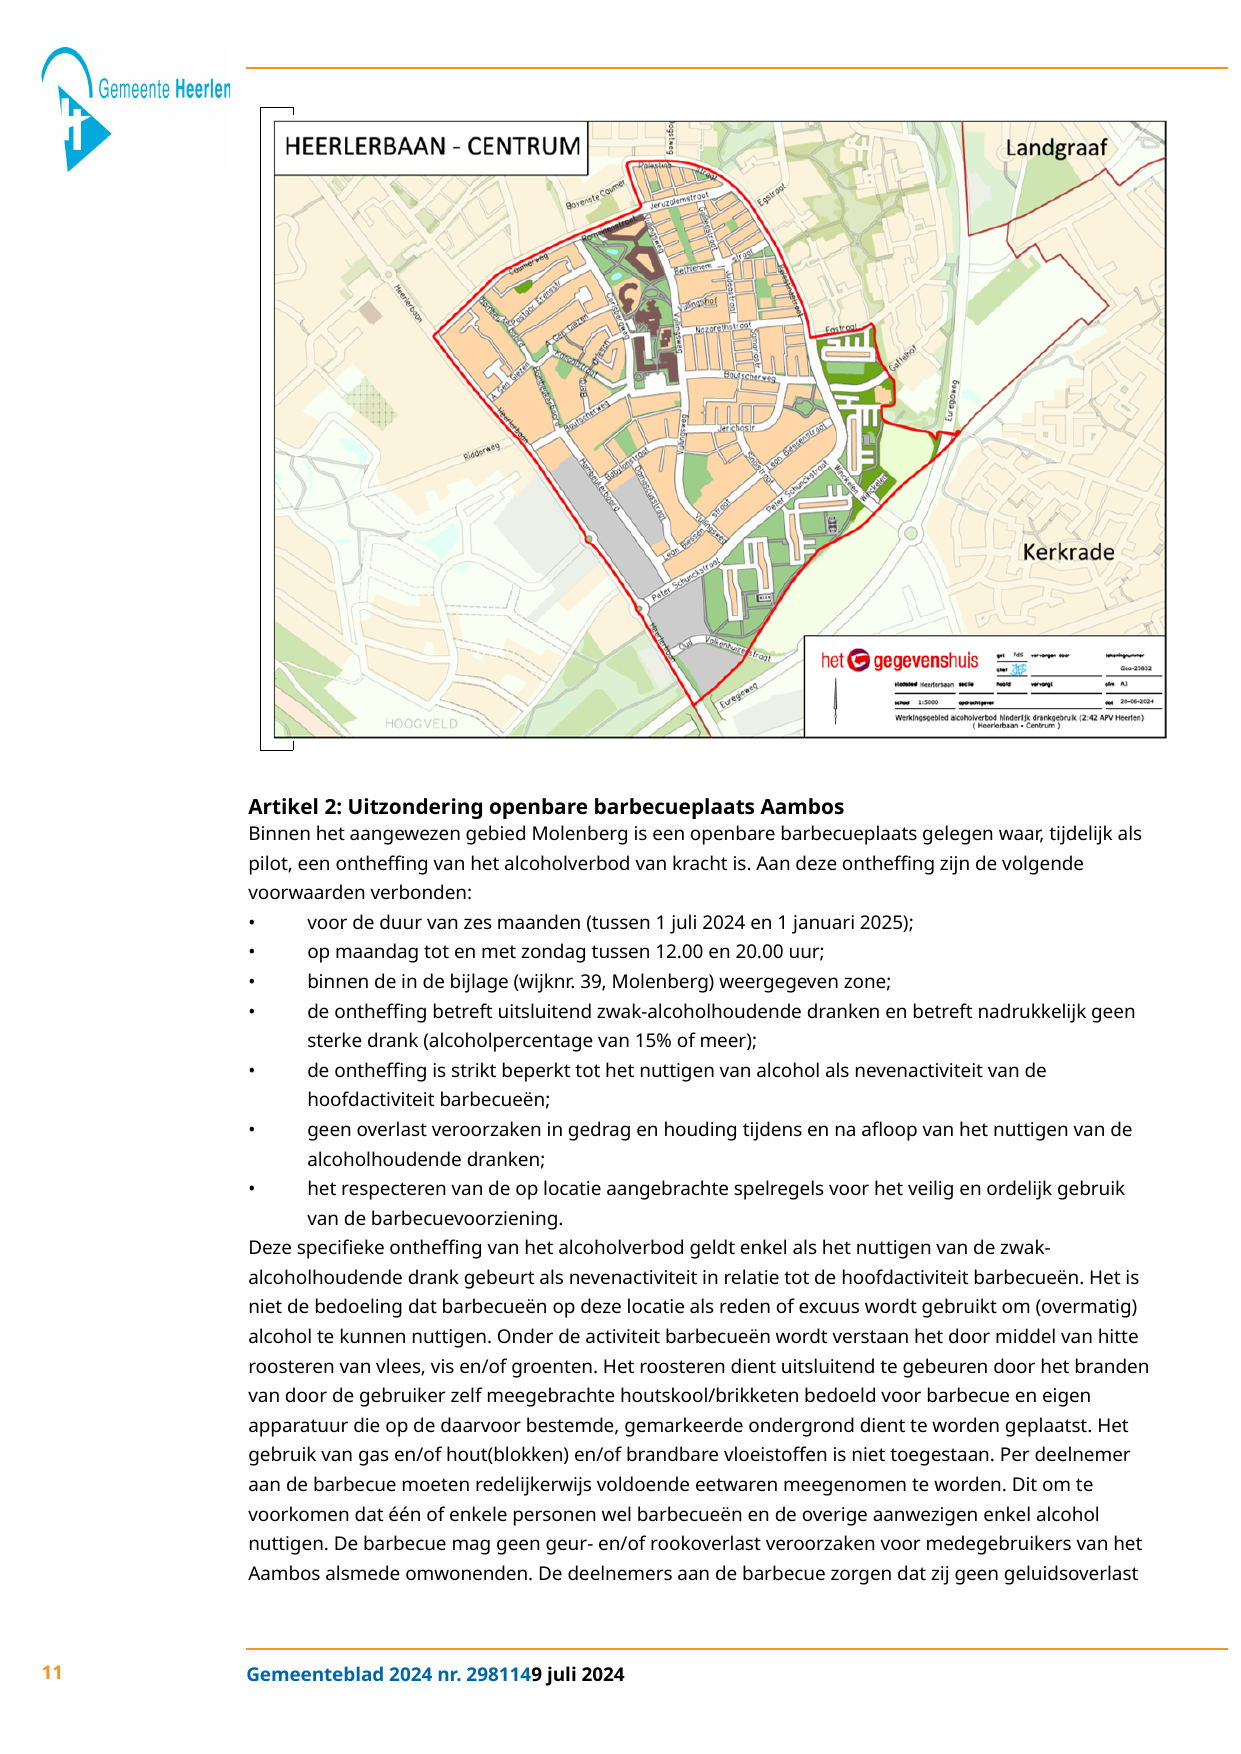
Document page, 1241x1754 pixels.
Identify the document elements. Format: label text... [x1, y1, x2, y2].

picture [41, 47, 59, 70]
list de ontheffing betreft uitsluitend zwak-alcoholhoudende dranken en betreft nadrukkelijk geen sterke drank (alcoholpercentage van 15% of meer); [248, 998, 1152, 1053]
list op maandag tot en met zondag tussen 12.00 en 20.00 uur; [248, 939, 1152, 964]
list binnen de in de bijlage (wijknr. 39, Molenberg) weergegeven zone; [248, 968, 1152, 994]
text Deze specifieke ontheffing van het alcoholverbod geldt enkel als het nuttigen van de zwak-alcoholhoudende drank gebeurt als nevenactiviteit in relatie tot de hoofdactiviteit barbecueën. Het is niet de bedoeling dat barbecueën op deze locatie als reden of excuus wordt gebruikt om (overmatig) alcohol te kunnen nuttigen. Onder de activiteit barbecueën wordt verstaan het door middel van hitte roosteren van vlees, vis en/of groenten. Het roosteren dient uitsluitend te gebeuren door het branden van door de gebruiker zelf meegebrachte houtskool/brikketen bedoeld voor barbecue en eigen apparatuur die op de daarvoor bestemde, gemarkeerde ondergrond dient te worden geplaatst. Het gebruik van gas en/of hout(blokken) en/of brandbare vloeistoffen is niet toegestaan. Per deelnemer aan de barbecue moeten redelijkerwijs voldoende eetwaren meegenomen te worden. Dit om te voorkomen dat één of enkele personen wel barbecueën en de overige aanwezigen enkel alcohol nuttigen. De barbecue mag geen geur- en/of rookoverlast veroorzaken voor medegebruikers van het Aambos alsmede omwonenden. De deelnemers aan de barbecue zorgen dat zij geen geluidsoverlast [248, 1234, 1152, 1586]
list geen overlast veroorzaken in gedrag en houding tijdens en na afloop van het nuttigen van de alcoholhoudende dranken; [248, 1116, 1152, 1171]
list voor de duur van zes maanden (tussen 1 juli 2024 en 1 januari 2025); [248, 909, 1152, 935]
text Binnen het aangewezen gebied Molenberg is een openbare barbecueplaats gelegen waar, tijdelijk als pilot, een ontheffing van het alcoholverbod van kracht is. Aan deze ontheffing zijn de volgende voorwaarden verbonden: [248, 820, 1152, 905]
picture [268, 115, 1173, 741]
list de ontheffing is strikt beperkt tot het nuttigen van alcohol als nevenactiviteit van de hoofdactiviteit barbecueën; [248, 1057, 1152, 1112]
text Artikel 2: Uitzondering openbare barbecueplaats Aambos [248, 792, 1152, 820]
list het respecteren van de op locatie aangebrachte spelregels voor het veilig en ordelijk gebruik van de barbecuevoorziening. [248, 1175, 1152, 1231]
picture [41, 47, 231, 172]
